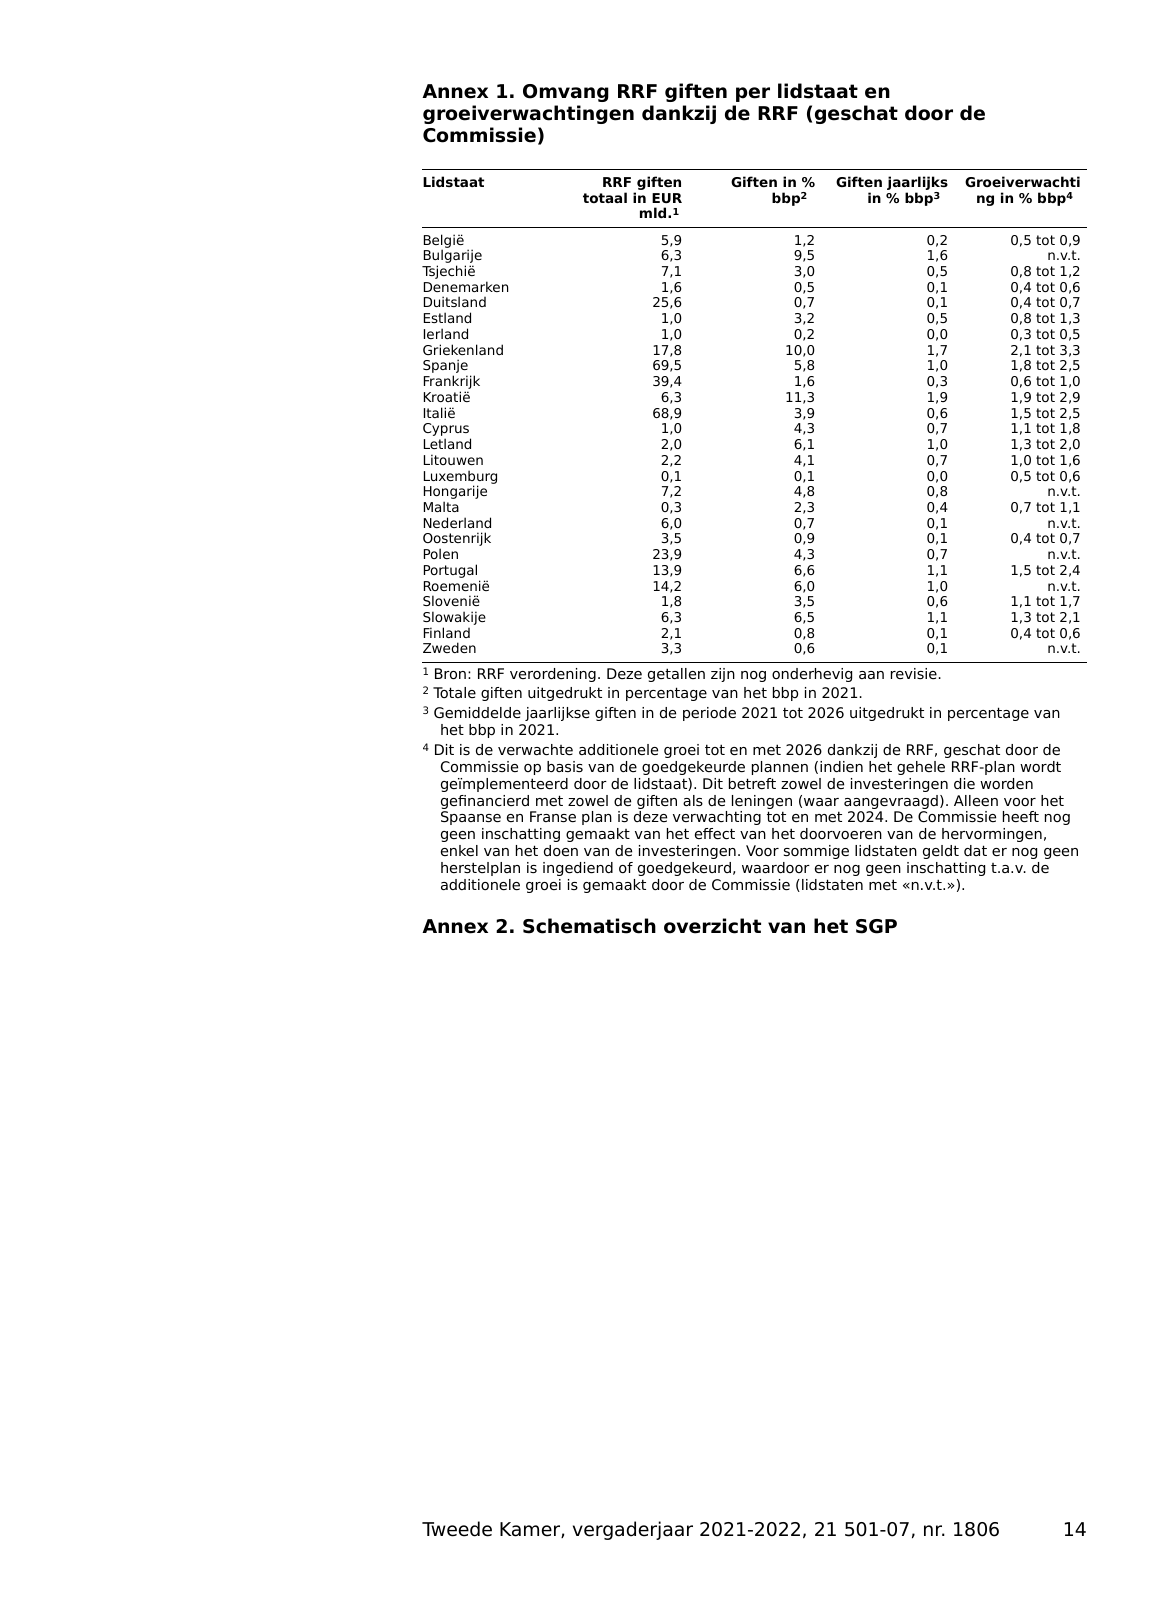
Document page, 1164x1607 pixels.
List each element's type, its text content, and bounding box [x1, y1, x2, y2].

table_cell 2,1 tot 3,3 [954, 343, 1087, 358]
table_cell 1,0 [821, 358, 954, 374]
table_cell 13,9 [555, 563, 688, 578]
table_cell 2,2 [555, 453, 688, 468]
table_cell 0,6 [821, 594, 954, 610]
table_cell 1,1 [821, 563, 954, 578]
table_cell 0,8 tot 1,2 [954, 264, 1087, 279]
table_cell 68,9 [555, 405, 688, 421]
table_cell 0,6 tot 1,0 [954, 374, 1087, 390]
table_cell 4,8 [688, 484, 821, 500]
table_cell 3,0 [688, 264, 821, 279]
table_cell Duitsland [422, 295, 555, 311]
table_cell 17,8 [555, 343, 688, 358]
table_cell 0,2 [821, 228, 954, 248]
table_cell Frankrijk [422, 374, 555, 390]
table_cell Slowakije [422, 610, 555, 626]
table_cell 4,3 [688, 547, 821, 563]
table_header RRF giften totaal in EUR mld.1 [555, 170, 688, 227]
table_cell Polen [422, 547, 555, 563]
table_cell 0,5 [688, 280, 821, 295]
table_cell Portugal [422, 563, 555, 578]
table_cell 1,1 tot 1,7 [954, 594, 1087, 610]
subtitle Annex 1. Omvang RRF giften per lidstaat en groeiverwachtingen dankzij de RRF (geschat door de Commissie) [422, 81, 1087, 147]
table_cell 1,1 tot 1,8 [954, 421, 1087, 437]
table_cell 3,3 [555, 641, 688, 662]
table_cell 6,0 [555, 516, 688, 531]
table_cell 1,5 tot 2,4 [954, 563, 1087, 578]
table_cell n.v.t. [954, 516, 1087, 531]
table_cell 1,5 tot 2,5 [954, 405, 1087, 421]
table_cell 1,9 [821, 390, 954, 405]
table_cell n.v.t. [954, 547, 1087, 563]
table_cell 14,2 [555, 579, 688, 594]
table_cell 6,3 [555, 610, 688, 626]
table_cell 7,1 [555, 264, 688, 279]
table_cell 0,3 [555, 500, 688, 516]
table_cell 6,3 [555, 390, 688, 405]
table_cell 1,8 [555, 594, 688, 610]
table_cell Zweden [422, 641, 555, 662]
table_cell 1,9 tot 2,9 [954, 390, 1087, 405]
table_cell Cyprus [422, 421, 555, 437]
table_cell 0,5 tot 0,6 [954, 468, 1087, 484]
table_cell Kroatië [422, 390, 555, 405]
table_cell 6,0 [688, 579, 821, 594]
table_cell Roemenië [422, 579, 555, 594]
table_cell 5,9 [555, 228, 688, 248]
table_cell 1,0 [555, 311, 688, 327]
table_cell 1,3 tot 2,0 [954, 437, 1087, 453]
table_cell Spanje [422, 358, 555, 374]
table_cell 3,9 [688, 405, 821, 421]
table_cell Tsjechië [422, 264, 555, 279]
table_cell n.v.t. [954, 484, 1087, 500]
table_cell 4,1 [688, 453, 821, 468]
table_cell 1,2 [688, 228, 821, 248]
table_cell 2,1 [555, 626, 688, 641]
table_cell België [422, 228, 555, 248]
table_cell 1,8 tot 2,5 [954, 358, 1087, 374]
table_cell 0,5 [821, 264, 954, 279]
table_cell 11,3 [688, 390, 821, 405]
table_cell 6,1 [688, 437, 821, 453]
table_cell Oostenrijk [422, 531, 555, 547]
table_cell 5,8 [688, 358, 821, 374]
table_cell 0,1 [821, 641, 954, 662]
table_cell 7,2 [555, 484, 688, 500]
table_cell Italië [422, 405, 555, 421]
table_cell 0,0 [821, 468, 954, 484]
table_cell 3,2 [688, 311, 821, 327]
table_cell 23,9 [555, 547, 688, 563]
table_cell Hongarije [422, 484, 555, 500]
table_cell 0,6 [821, 405, 954, 421]
table_cell 1,0 [821, 437, 954, 453]
table_cell 1,6 [555, 280, 688, 295]
table_cell 1,3 tot 2,1 [954, 610, 1087, 626]
table_cell 1,0 [821, 579, 954, 594]
table_header Giften jaarlijks in % bbp3 [821, 170, 954, 227]
table_cell 0,7 [821, 421, 954, 437]
table_cell 0,4 tot 0,6 [954, 280, 1087, 295]
table_cell 0,1 [821, 280, 954, 295]
table_cell 6,5 [688, 610, 821, 626]
table_header Giften in % bbp2 [688, 170, 821, 227]
table_cell Bulgarije [422, 248, 555, 264]
table_cell 0,4 tot 0,6 [954, 626, 1087, 641]
table_cell 0,3 [821, 374, 954, 390]
table_cell Denemarken [422, 280, 555, 295]
table_cell 1,7 [821, 343, 954, 358]
table_cell Estland [422, 311, 555, 327]
table_cell 1,0 [555, 421, 688, 437]
table_cell 10,0 [688, 343, 821, 358]
table_cell 0,4 tot 0,7 [954, 295, 1087, 311]
table_cell 0,7 [821, 453, 954, 468]
table_cell 0,1 [821, 626, 954, 641]
table_cell 6,6 [688, 563, 821, 578]
table_cell 0,3 tot 0,5 [954, 327, 1087, 342]
table_cell 3,5 [688, 594, 821, 610]
table_cell n.v.t. [954, 641, 1087, 662]
table_cell 0,2 [688, 327, 821, 342]
table_cell 0,5 tot 0,9 [954, 228, 1087, 248]
table_cell 39,4 [555, 374, 688, 390]
table_cell 3,5 [555, 531, 688, 547]
table_cell 1,6 [688, 374, 821, 390]
table_cell Ierland [422, 327, 555, 342]
table_cell Finland [422, 626, 555, 641]
table_header Lidstaat [422, 170, 555, 227]
table_cell 1 Bron: RRF verordening. Deze getallen zijn nog onderhevig aan revisie. 2 Totale giften uitgedrukt in percentage van het bbp in 2021. 3 Gemiddelde jaarlijkse giften in de periode 2021 tot 2026 uitgedrukt in percentage van het bbp in 2021. 4 Dit is de verwachte additionele groei tot en met 2026 dankzij de RRF, geschat door de Commissie op basis van de goedgekeurde plannen (indien het gehele RRF-plan wordt geïmplementeerd door de lidstaat). Dit betreft zowel de investeringen die worden gefinancierd met zowel de giften als de leningen (waar aangevraagd). Alleen voor het Spaanse en Franse plan is deze verwachting tot en met 2024. De Commissie heeft nog geen inschatting gemaakt van het effect van het doorvoeren van de hervormingen, enkel van het doen van de investeringen. Voor sommige lidstaten geldt dat er nog geen herstelplan is ingediend of goedgekeurd, waardoor er nog geen inschatting t.a.v. de additionele groei is gemaakt door de Commissie (lidstaten met «n.v.t.»). [422, 663, 1087, 894]
table_cell 0,6 [688, 641, 821, 662]
table_cell 9,5 [688, 248, 821, 264]
table_cell 0,1 [688, 468, 821, 484]
table_cell 0,4 [821, 500, 954, 516]
table_cell 1,1 [821, 610, 954, 626]
table_cell 2,0 [555, 437, 688, 453]
table_cell 0,7 [688, 295, 821, 311]
table_cell 1,0 tot 1,6 [954, 453, 1087, 468]
table_cell 0,7 [821, 547, 954, 563]
table_cell 0,7 tot 1,1 [954, 500, 1087, 516]
table_cell 0,1 [555, 468, 688, 484]
table_cell 69,5 [555, 358, 688, 374]
table_cell 0,9 [688, 531, 821, 547]
table_cell 0,7 [688, 516, 821, 531]
table_cell 0,1 [821, 531, 954, 547]
table_cell 4,3 [688, 421, 821, 437]
table_cell n.v.t. [954, 579, 1087, 594]
table_cell 2,3 [688, 500, 821, 516]
table_cell 1,6 [821, 248, 954, 264]
table_cell Litouwen [422, 453, 555, 468]
table_cell 0,5 [821, 311, 954, 327]
table_cell Slovenië [422, 594, 555, 610]
table_cell Letland [422, 437, 555, 453]
table_cell n.v.t. [954, 248, 1087, 264]
subtitle Annex 2. Schematisch overzicht van het SGP [422, 916, 1087, 938]
table_cell 6,3 [555, 248, 688, 264]
table_cell 0,1 [821, 295, 954, 311]
table_cell 0,8 tot 1,3 [954, 311, 1087, 327]
table_cell 0,1 [821, 516, 954, 531]
table_cell Malta [422, 500, 555, 516]
table_cell Nederland [422, 516, 555, 531]
table_cell 25,6 [555, 295, 688, 311]
table_cell Griekenland [422, 343, 555, 358]
table_cell 0,4 tot 0,7 [954, 531, 1087, 547]
table_cell Luxemburg [422, 468, 555, 484]
table_header Groeiverwachting in % bbp4 [954, 170, 1087, 227]
table_cell 1,0 [555, 327, 688, 342]
table_cell 0,8 [821, 484, 954, 500]
table_cell 0,8 [688, 626, 821, 641]
table_cell 0,0 [821, 327, 954, 342]
